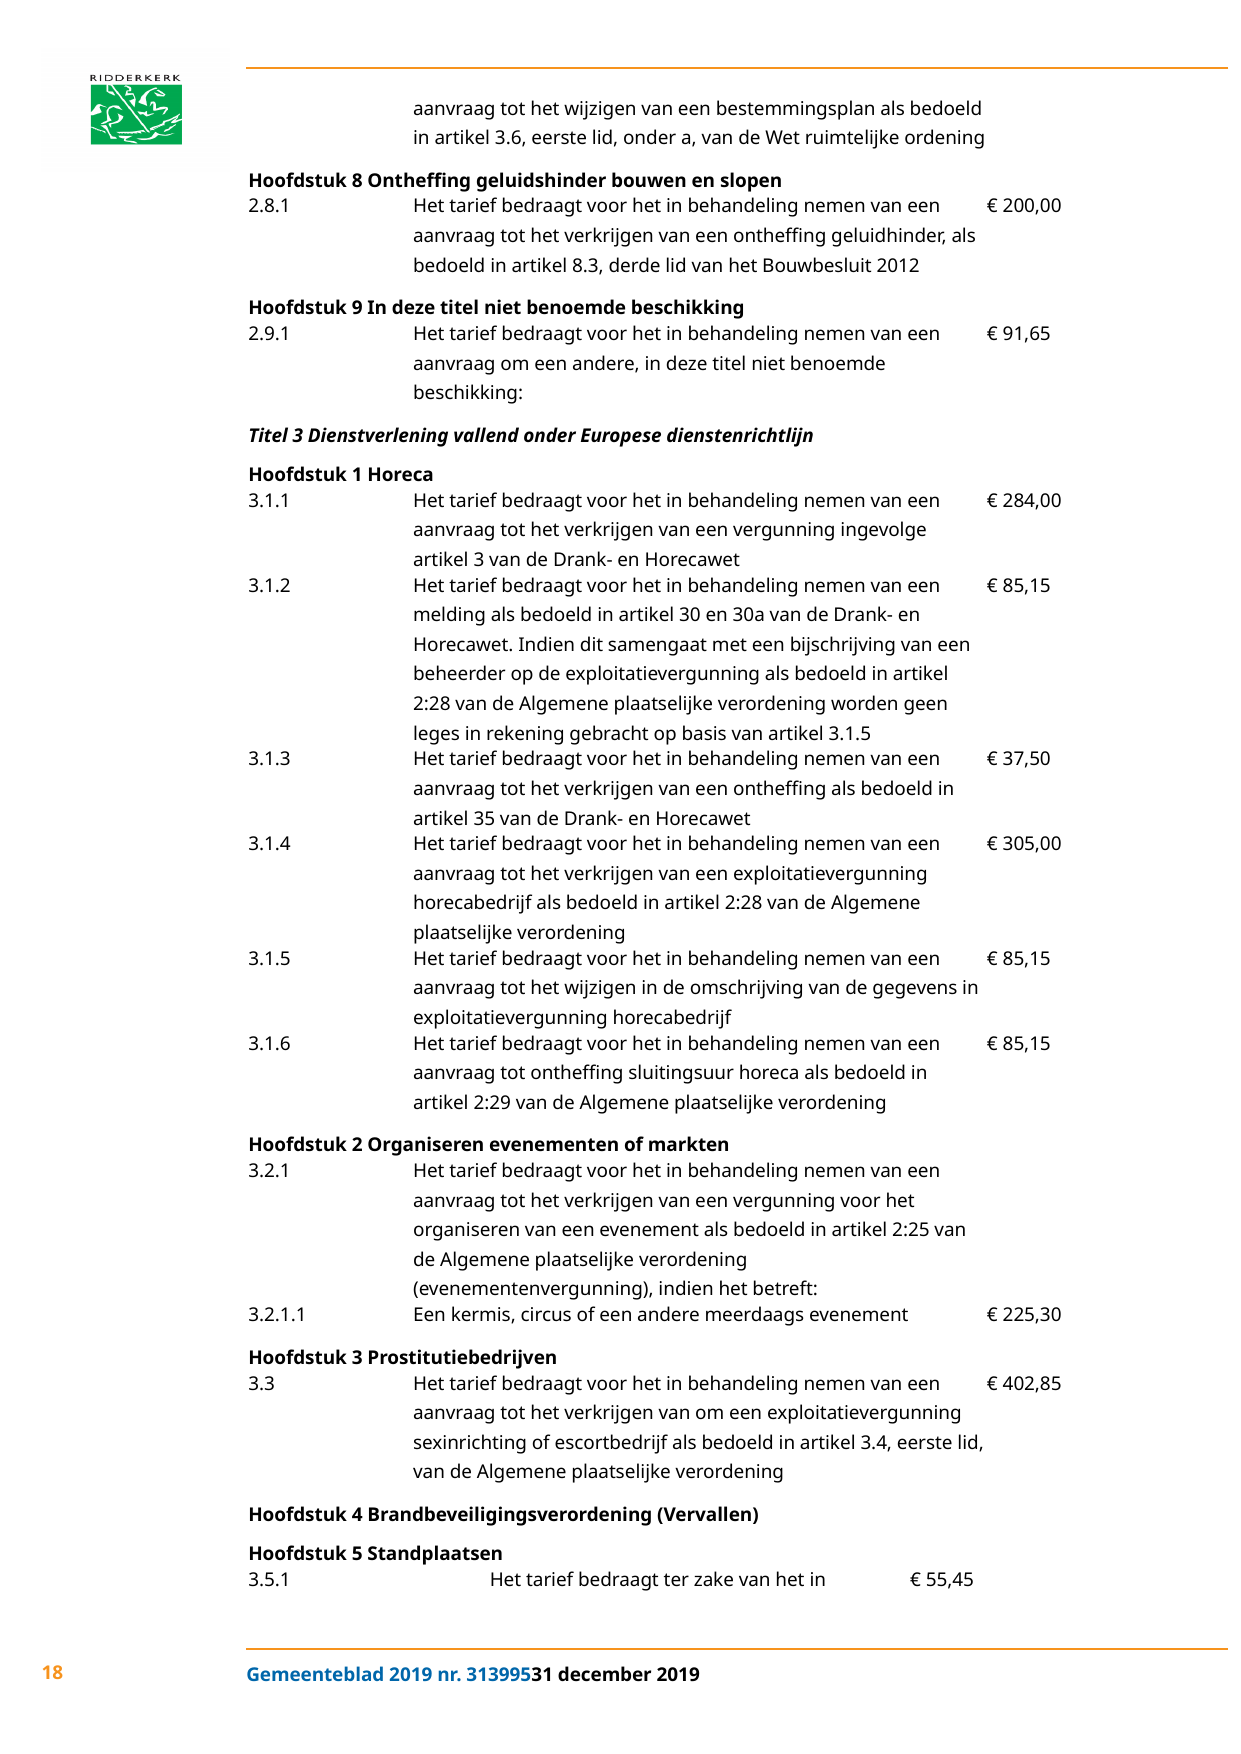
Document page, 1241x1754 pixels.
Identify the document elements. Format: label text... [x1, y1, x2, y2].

table_header € 284,00 [987, 487, 1152, 572]
table_header Het tarief bedraagt voor het in behandeling nemen van een aanvraag tot het verkrijgen van een vergunning voor het organiseren van een evenement als bedoeld in artikel 2:25 van de Algemene plaatselijke verordening (evenementenvergunning), indien het betreft: [413, 1157, 987, 1301]
text Hoofdstuk 4 Brandbeveiligingsverordening (Vervallen) [248, 1501, 1152, 1527]
text Titel 3 Dienstverlening vallend onder Europese dienstenrichtlijn [248, 422, 1152, 448]
table_cell Het tarief bedraagt voor het in behandeling nemen van een aanvraag tot het wijzigen in de omschrijving van de gegevens in exploitatievergunning horecabedrijf [413, 945, 987, 1030]
table_cell € 305,00 [987, 830, 1152, 945]
table_header 2.9.1 [248, 320, 413, 405]
table_cell € 225,30 [987, 1301, 1152, 1327]
table_header Het tarief bedraagt voor het in behandeling nemen van een aanvraag tot het verkrijgen van een ontheffing geluidhinder, als bedoeld in artikel 8.3, derde lid van het Bouwbesluit 2012 [413, 193, 987, 278]
table_header Het tarief bedraagt voor het in behandeling nemen van een aanvraag om een andere, in deze titel niet benoemde beschikking: [413, 320, 987, 405]
table_cell Het tarief bedraagt voor het in behandeling nemen van een aanvraag tot het verkrijgen van een ontheffing als bedoeld in artikel 35 van de Drank- en Horecawet [413, 746, 987, 830]
table_header € 91,65 [987, 320, 1152, 405]
table_header € 200,00 [987, 193, 1152, 278]
table_header Het tarief bedraagt voor het in behandeling nemen van een aanvraag tot het verkrijgen van om een exploitatievergunning sexinrichting of escortbedrijf als bedoeld in artikel 3.4, eerste lid, van de Algemene plaatselijke verordening [413, 1370, 987, 1484]
table_cell [248, 95, 413, 150]
table_header 3.3 [248, 1370, 413, 1484]
table_cell 3.2.1.1 [248, 1301, 413, 1327]
table_header [987, 1157, 1152, 1301]
table_header € 402,85 [987, 1370, 1152, 1484]
table_cell € 85,15 [987, 572, 1152, 746]
text Hoofdstuk 9 In deze titel niet benoemde beschikking [248, 294, 1152, 320]
table_cell aanvraag tot het wijzigen van een bestemmingsplan als bedoeld in artikel 3.6, eerste lid, onder a, van de Wet ruimtelijke ordening [413, 95, 987, 150]
text Hoofdstuk 3 Prostitutiebedrijven [248, 1344, 1152, 1369]
text Hoofdstuk 5 Standplaatsen [248, 1540, 1152, 1566]
table_cell Het tarief bedraagt voor het in behandeling nemen van een melding als bedoeld in artikel 30 en 30a van de Drank- en Horecawet. Indien dit samengaat met een bijschrijving van een beheerder op de exploitatievergunning als bedoeld in artikel 2:28 van de Algemene plaatselijke verordening worden geen leges in rekening gebracht op basis van artikel 3.1.5 [413, 572, 987, 746]
table_cell € 37,50 [987, 746, 1152, 830]
picture [41, 47, 231, 172]
table_cell [987, 95, 1152, 150]
table_cell € 85,15 [987, 945, 1152, 1030]
text Hoofdstuk 8 Ontheffing geluidshinder bouwen en slopen [248, 167, 1152, 193]
table_cell 3.1.6 [248, 1030, 413, 1115]
text Hoofdstuk 1 Horeca [248, 461, 1152, 487]
table_cell 3.1.2 [248, 572, 413, 746]
table_header 3.2.1 [248, 1157, 413, 1301]
table_header € 55,45 [910, 1566, 1152, 1592]
table_header 2.8.1 [248, 193, 413, 278]
table_cell 3.1.3 [248, 746, 413, 830]
table_header Het tarief bedraagt ter zake van het in [490, 1566, 910, 1592]
text Hoofdstuk 2 Organiseren evenementen of markten [248, 1131, 1152, 1157]
table_cell 3.1.5 [248, 945, 413, 1030]
table_cell € 85,15 [987, 1030, 1152, 1115]
table_cell Het tarief bedraagt voor het in behandeling nemen van een aanvraag tot het verkrijgen van een exploitatievergunning horecabedrijf als bedoeld in artikel 2:28 van de Algemene plaatselijke verordening [413, 830, 987, 945]
table_header 3.5.1 [248, 1566, 489, 1592]
table_header Het tarief bedraagt voor het in behandeling nemen van een aanvraag tot het verkrijgen van een vergunning ingevolge artikel 3 van de Drank- en Horecawet [413, 487, 987, 572]
table_header 3.1.1 [248, 487, 413, 572]
table_cell 3.1.4 [248, 830, 413, 945]
table_cell Een kermis, circus of een andere meerdaags evenement [413, 1301, 987, 1327]
table_cell Het tarief bedraagt voor het in behandeling nemen van een aanvraag tot ontheffing sluitingsuur horeca als bedoeld in artikel 2:29 van de Algemene plaatselijke verordening [413, 1030, 987, 1115]
